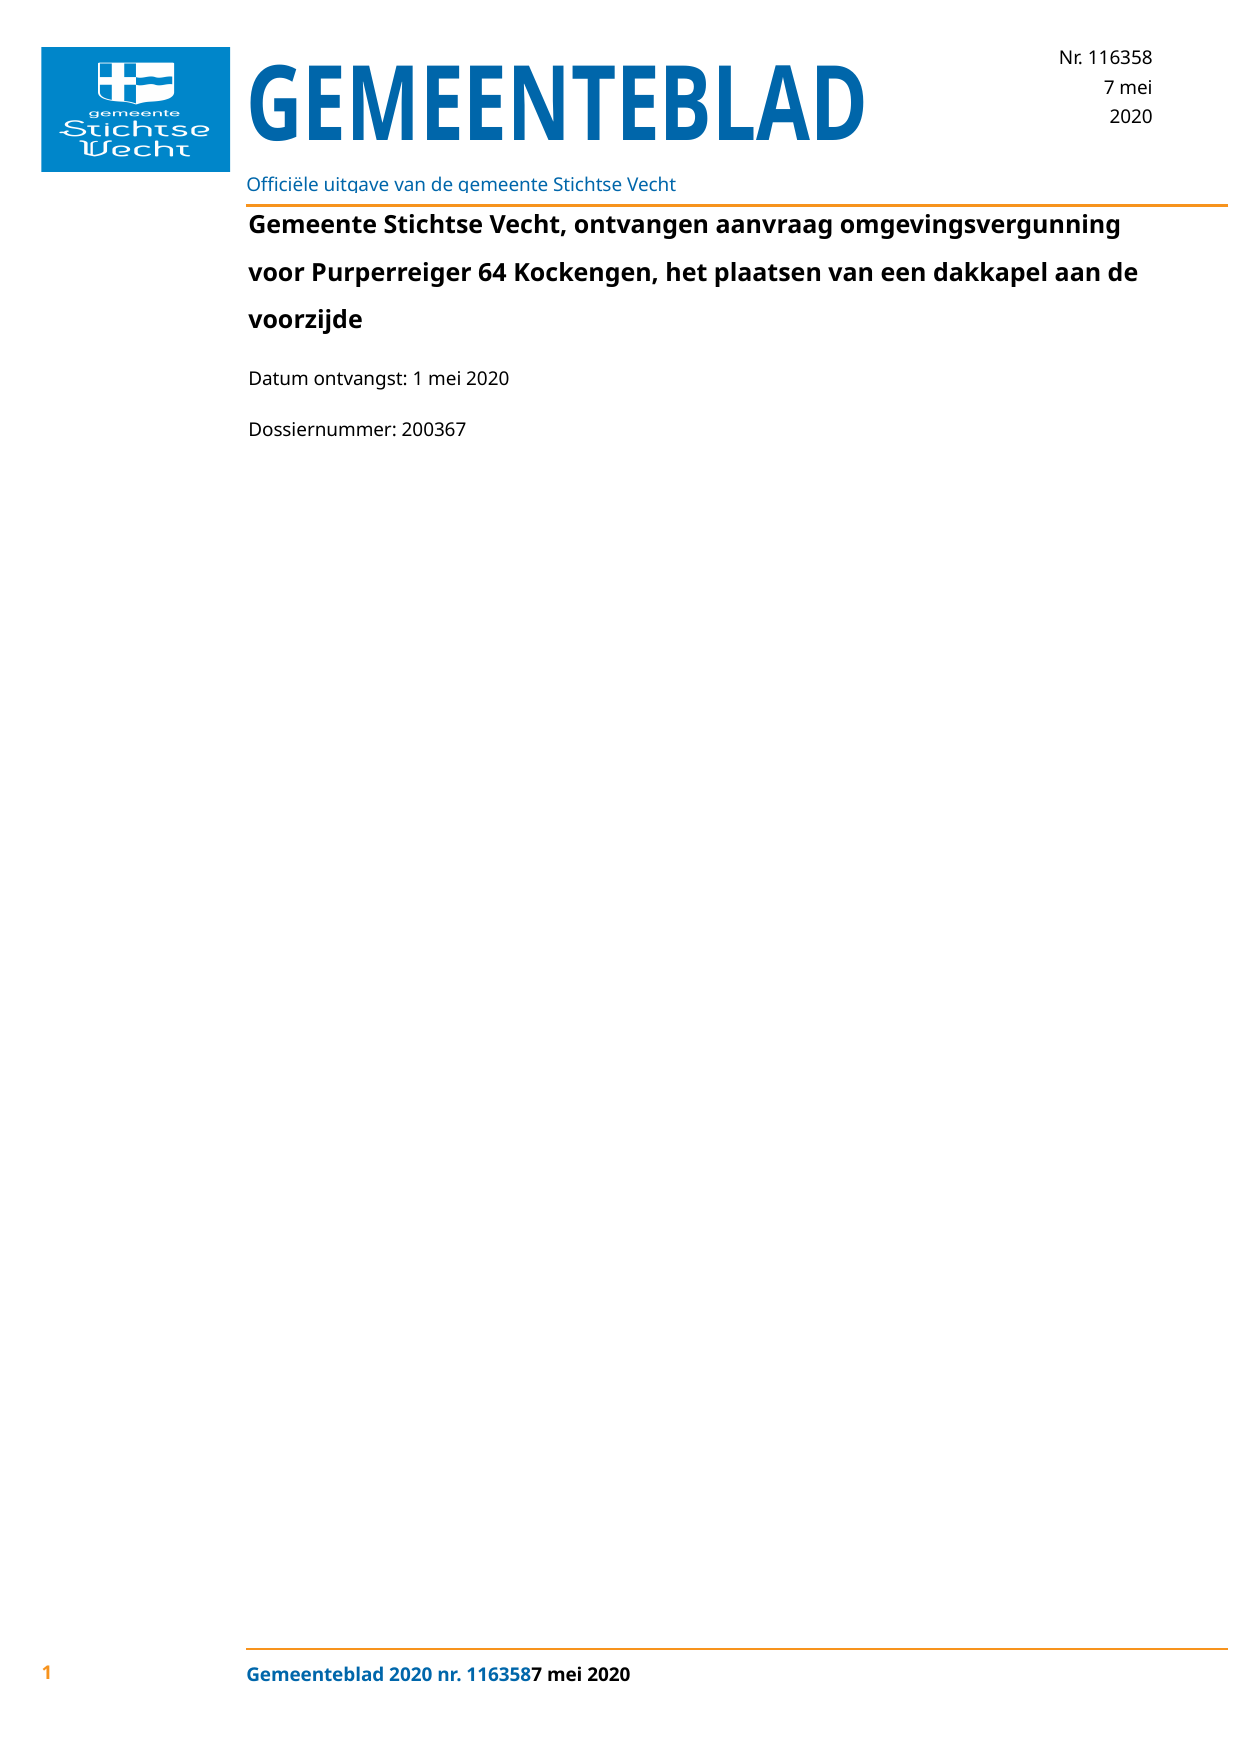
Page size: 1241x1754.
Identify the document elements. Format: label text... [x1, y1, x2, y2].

text Datum ontvangst: 1 mei 2020 [248, 366, 1152, 391]
text Gemeente Stichtse Vecht, ontvangen aanvraag omgevingsvergunning voor Purperreiger 64 Kockengen, het plaatsen van een dakkapel aan de voorzijde [248, 207, 1152, 336]
picture [137, 63, 174, 103]
text Dossiernummer: 200367 [248, 416, 1152, 442]
picture [99, 63, 135, 101]
